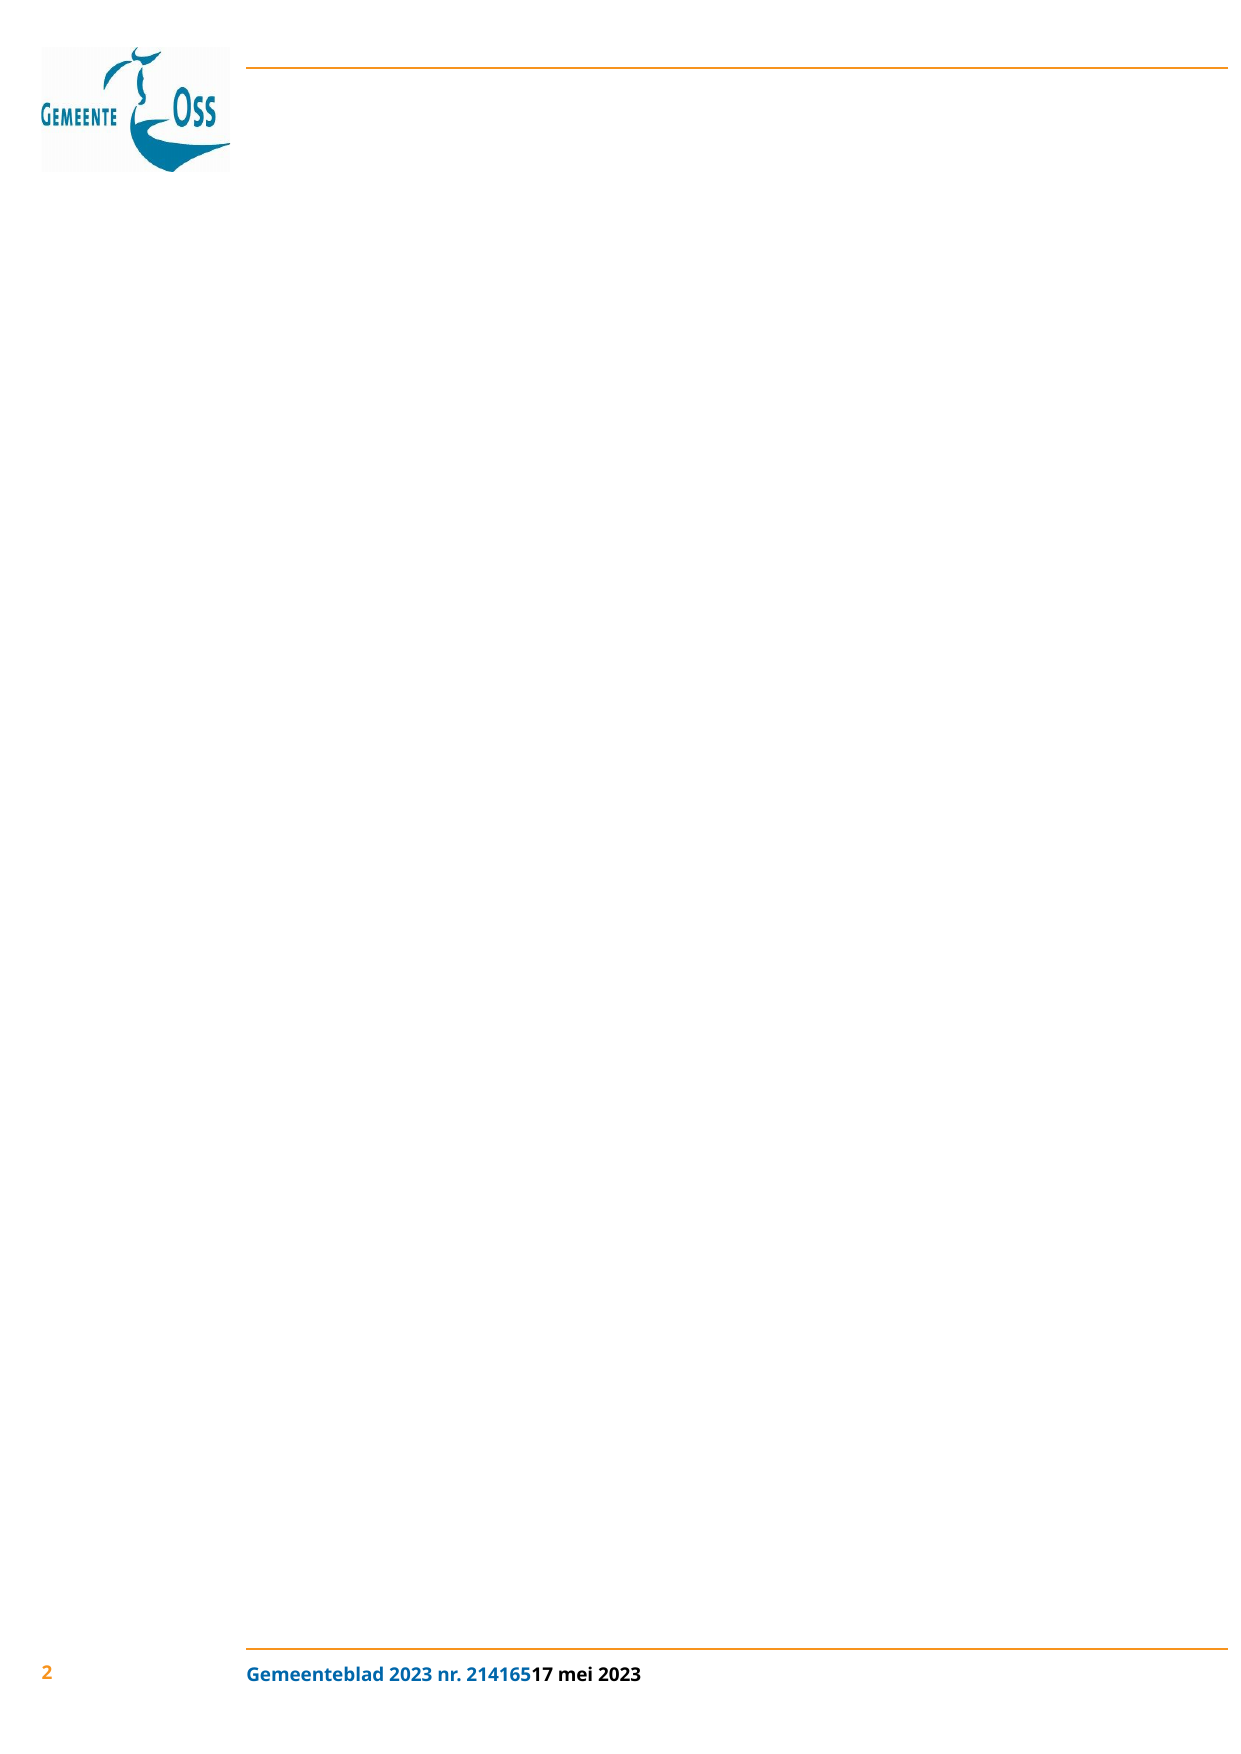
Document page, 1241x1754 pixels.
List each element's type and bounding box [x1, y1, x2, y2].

picture [41, 47, 231, 172]
